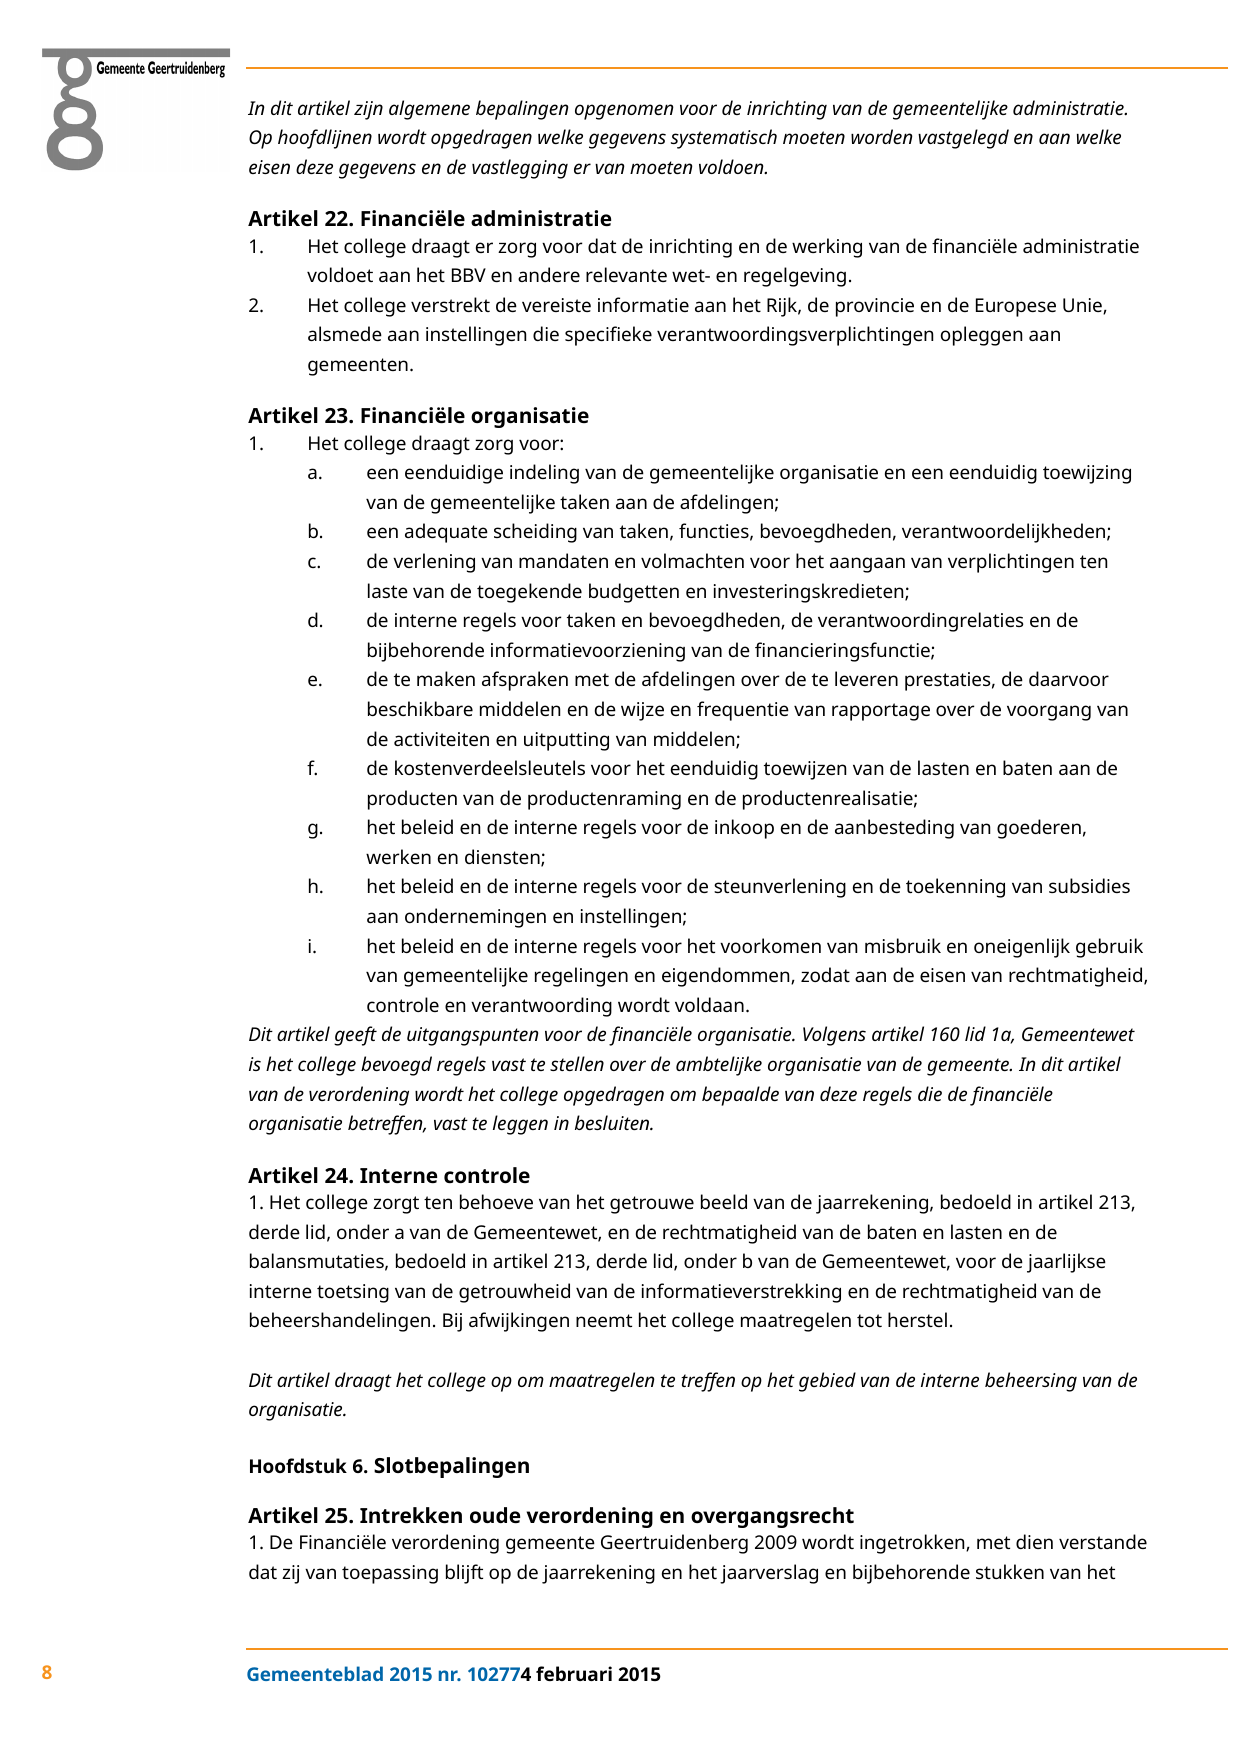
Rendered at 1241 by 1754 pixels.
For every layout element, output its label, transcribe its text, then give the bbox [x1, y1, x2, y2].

list de te maken afspraken met de afdelingen over de te leveren prestaties, de daarvoor beschikbare middelen en de wijze en frequentie van rapportage over de voorgang van de activiteiten en uitputting van middelen; [307, 667, 1152, 752]
text 1. De Financiële verordening gemeente Geertruidenberg 2009 wordt ingetrokken, met dien verstande dat zij van toepassing blijft op de jaarrekening en het jaarverslag en bijbehorende stukken van het [248, 1529, 1152, 1585]
list Het college verstrekt de vereiste informatie aan het Rijk, de provincie en de Europese Unie, alsmede aan instellingen die specifieke verantwoordingsverplichtingen opleggen aan gemeenten. [248, 292, 1152, 377]
text Artikel 25. Intrekken oude verordening en overgangsrecht [248, 1501, 1152, 1529]
list de verlening van mandaten en volmachten voor het aangaan van verplichtingen ten laste van de toegekende budgetten en investeringskredieten; [307, 548, 1152, 604]
text In dit artikel zijn algemene bepalingen opgenomen voor de inrichting van de gemeentelijke administratie. Op hoofdlijnen wordt opgedragen welke gegevens systematisch moeten worden vastgelegd en aan welke eisen deze gegevens en de vastlegging er van moeten voldoen. [248, 95, 1152, 180]
text Dit artikel draagt het college op om maatregelen te treffen op het gebied van de interne beheersing van de organisatie. [248, 1367, 1152, 1422]
text Artikel 22. Financiële administratie [248, 204, 1152, 233]
list het beleid en de interne regels voor de inkoop en de aanbesteding van goederen, werken en diensten; [307, 814, 1152, 870]
picture [41, 47, 231, 172]
list de kostenverdeelsleutels voor het eenduidig toewijzen van de lasten en baten aan de producten van de productenraming en de productenrealisatie; [307, 755, 1152, 811]
text Dit artikel geeft de uitgangspunten voor de financiële organisatie. Volgens artikel 160 lid 1a, Gemeentewet is het college bevoegd regels vast te stellen over de ambtelijke organisatie van de gemeente. In dit artikel van de verordening wordt het college opgedragen om bepaalde van deze regels die de financiële organisatie betreffen, vast te leggen in besluiten. [248, 1022, 1152, 1136]
text Hoofdstuk 6. Slotbepalingen [248, 1452, 1152, 1480]
text Artikel 24. Interne controle [248, 1161, 1152, 1189]
list de interne regels voor taken en bevoegdheden, de verantwoordingrelaties en de bijbehorende informatievoorziening van de financieringsfunctie; [307, 607, 1152, 663]
list het beleid en de interne regels voor de steunverlening en de toekenning van subsidies aan ondernemingen en instellingen; [307, 874, 1152, 929]
text 1. Het college zorgt ten behoeve van het getrouwe beeld van de jaarrekening, bedoeld in artikel 213, derde lid, onder a van de Gemeentewet, en de rechtmatigheid van de baten en lasten en de balansmutaties, bedoeld in artikel 213, derde lid, onder b van de Gemeentewet, voor de jaarlijkse interne toetsing van de getrouwheid van de informatieverstrekking en de rechtmatigheid van de beheershandelingen. Bij afwijkingen neemt het college maatregelen tot herstel. [248, 1189, 1152, 1333]
list een eenduidige indeling van de gemeentelijke organisatie en een eenduidig toewijzing van de gemeentelijke taken aan de afdelingen; [307, 459, 1152, 515]
list het beleid en de interne regels voor het voorkomen van misbruik en oneigenlijk gebruik van gemeentelijke regelingen en eigendommen, zodat aan de eisen van rechtmatigheid, controle en verantwoording wordt voldaan. [307, 933, 1152, 1018]
list Het college draagt zorg voor: [248, 430, 1152, 456]
list een adequate scheiding van taken, functies, bevoegdheden, verantwoordelijkheden; [307, 519, 1152, 544]
text Artikel 23. Financiële organisatie [248, 402, 1152, 430]
list Het college draagt er zorg voor dat de inrichting en de werking van de financiële administratie voldoet aan het BBV en andere relevante wet- en regelgeving. [248, 233, 1152, 288]
